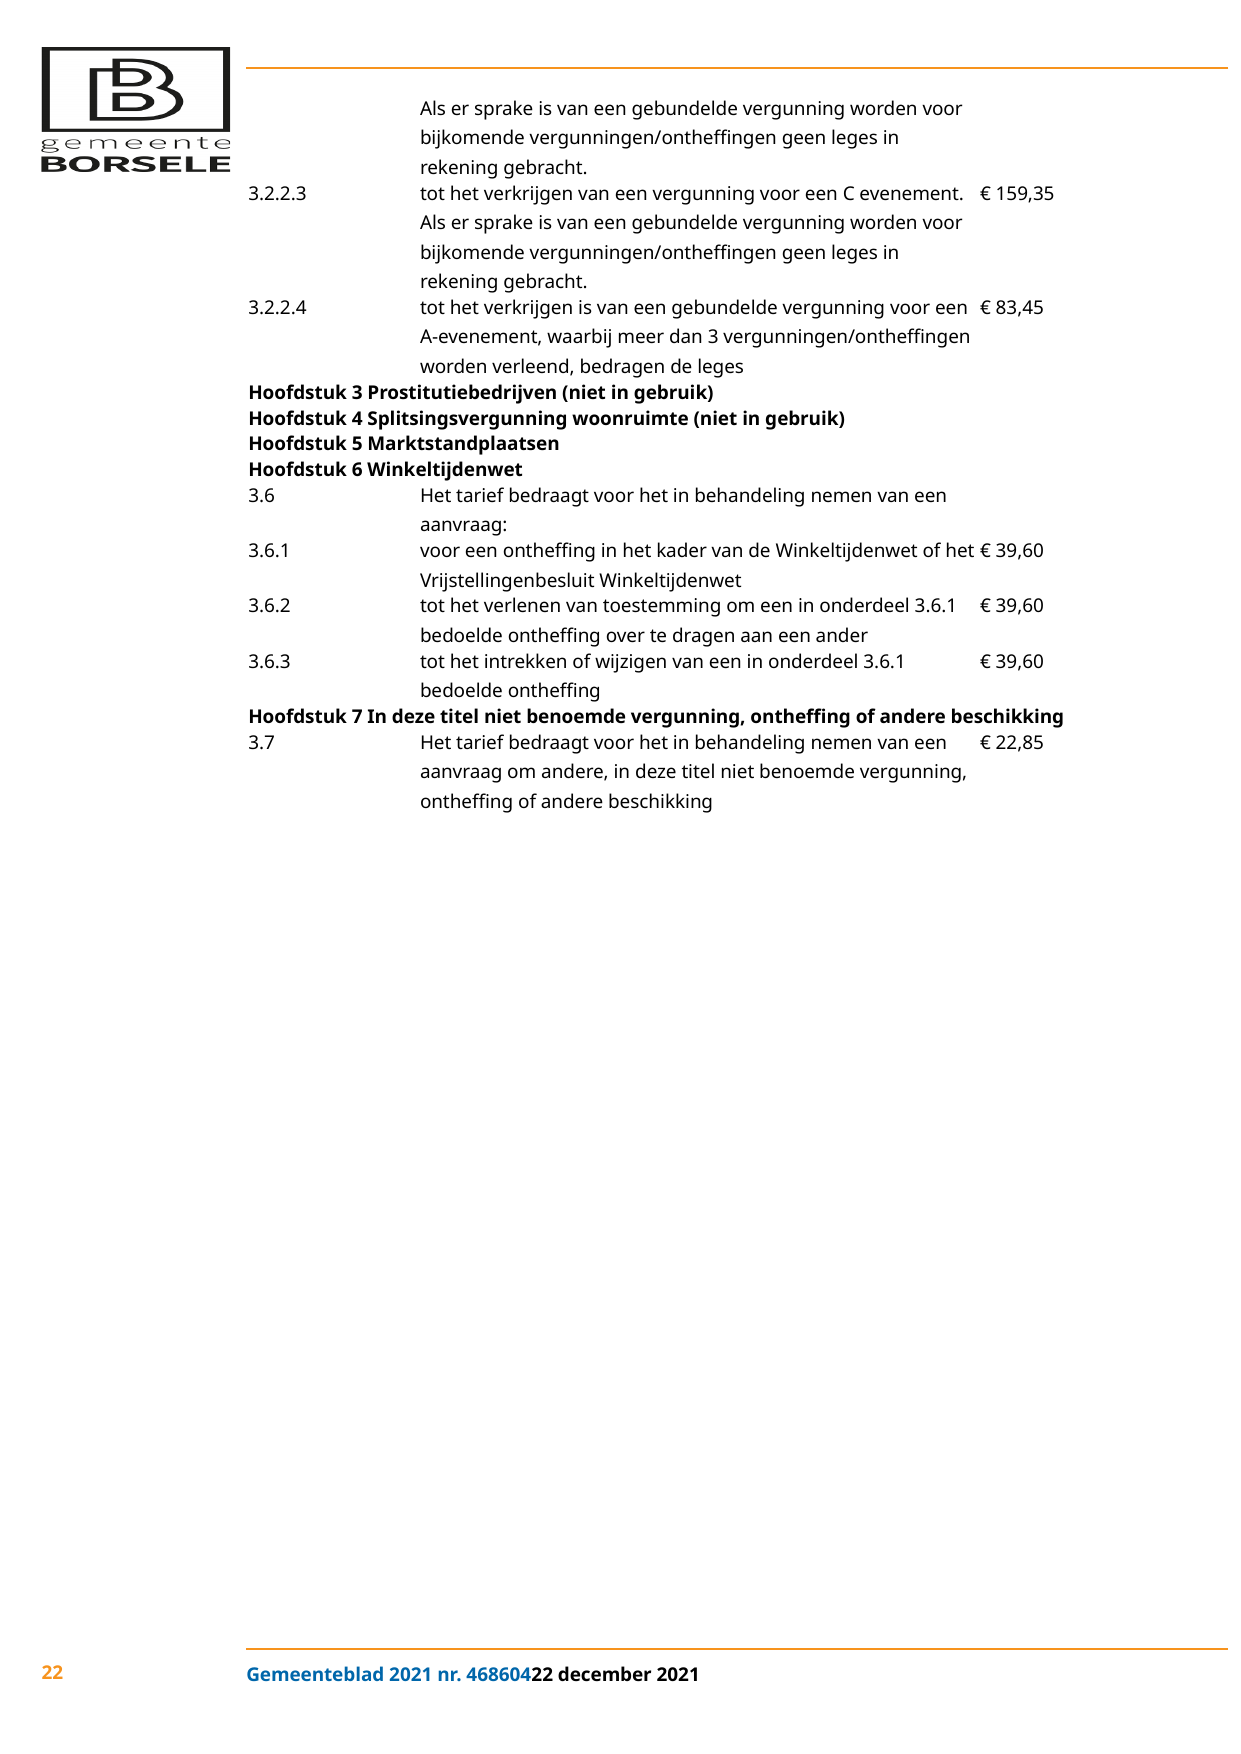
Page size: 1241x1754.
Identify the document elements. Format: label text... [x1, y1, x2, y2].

table_cell Hoofdstuk 4 Splitsingsvergunning woonruimte (niet in gebruik) [248, 405, 1152, 431]
table_cell 3.6.2 [248, 593, 420, 648]
table_cell tot het verkrijgen is van een gebundelde vergunning voor een A-evenement, waarbij meer dan 3 vergunningen/ontheffingen worden verleend, bedragen de leges [420, 294, 980, 379]
table_cell 3.2.2.3 [248, 180, 420, 294]
table_cell 3.2.2.4 [248, 294, 420, 379]
table_cell Het tarief bedraagt voor het in behandeling nemen van een aanvraag: [420, 482, 980, 537]
picture [41, 47, 231, 172]
table_cell Het tarief bedraagt voor het in behandeling nemen van een aanvraag om andere, in deze titel niet benoemde vergunning, ontheffing of andere beschikking [420, 729, 980, 814]
table_cell tot het intrekken of wijzigen van een in onderdeel 3.6.1 bedoelde ontheffing [420, 648, 980, 703]
table_cell 3.7 [248, 729, 420, 814]
table_cell tot het verkrijgen van een vergunning voor een C evenement. Als er sprake is van een gebundelde vergunning worden voor bijkomende vergunningen/ontheffingen geen leges in rekening gebracht. [420, 180, 980, 294]
table_cell € 159,35 [980, 180, 1152, 294]
table_cell Hoofdstuk 3 Prostitutiebedrijven (niet in gebruik) [248, 379, 1152, 405]
table_cell € 39,60 [980, 593, 1152, 648]
table_cell € 83,45 [980, 294, 1152, 379]
table_cell Hoofdstuk 6 Winkeltijdenwet [248, 456, 1152, 482]
table_cell € 39,60 [980, 648, 1152, 703]
table_cell 3.6 [248, 482, 420, 537]
table_cell tot het verlenen van toestemming om een in onderdeel 3.6.1 bedoelde ontheffing over te dragen aan een ander [420, 593, 980, 648]
table_cell Hoofdstuk 7 In deze titel niet benoemde vergunning, ontheffing of andere beschikking [248, 703, 1152, 729]
table_cell Hoofdstuk 5 Marktstandplaatsen [248, 431, 1152, 456]
table_cell Als er sprake is van een gebundelde vergunning worden voor bijkomende vergunningen/ontheffingen geen leges in rekening gebracht. [420, 95, 980, 180]
table_cell 3.6.1 [248, 537, 420, 593]
table_cell € 39,60 [980, 537, 1152, 593]
table_cell 3.6.3 [248, 648, 420, 703]
table_cell [248, 95, 420, 180]
table_cell [980, 95, 1152, 180]
table_cell [980, 482, 1152, 537]
table_cell € 22,85 [980, 729, 1152, 814]
table_cell voor een ontheffing in het kader van de Winkeltijdenwet of het Vrijstellingenbesluit Winkeltijdenwet [420, 537, 980, 593]
